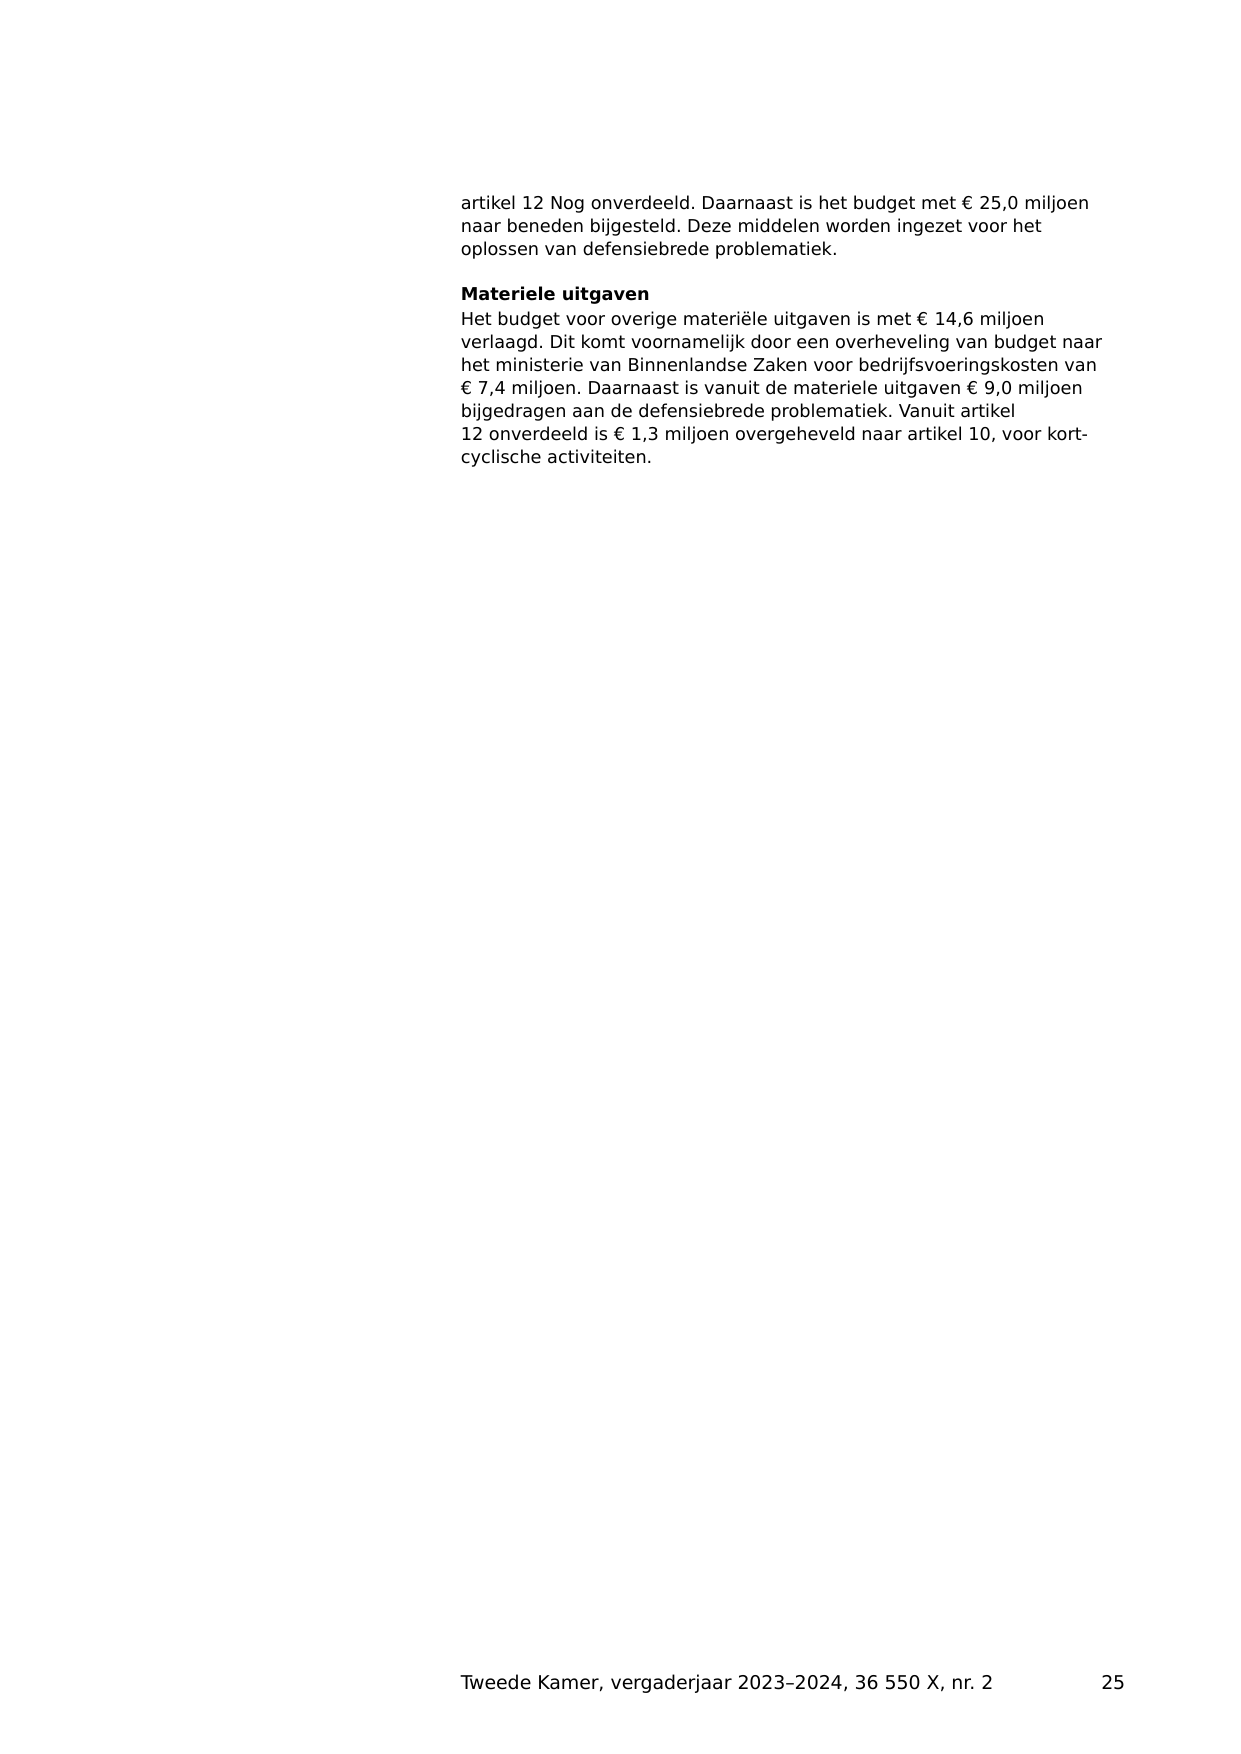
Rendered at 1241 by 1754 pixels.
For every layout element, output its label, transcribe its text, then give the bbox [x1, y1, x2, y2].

text artikel 12 Nog onverdeeld. Daarnaast is het budget met € 25,0 miljoen naar beneden bijgesteld. Deze middelen worden ingezet voor het oplossen van defensiebrede problematiek. [461, 191, 1125, 259]
text Materiele uitgaven [461, 282, 1125, 305]
text Het budget voor overige materiële uitgaven is met € 14,6 miljoen verlaagd. Dit komt voornamelijk door een overheveling van budget naar het ministerie van Binnenlandse Zaken voor bedrijfsvoeringskosten van € 7,4 miljoen. Daarnaast is vanuit de materiele uitgaven € 9,0 miljoen bijgedragen aan de defensiebrede problematiek. Vanuit artikel 12 onverdeeld is € 1,3 miljoen overgeheveld naar artikel 10, voor kort-cyclische activiteiten. [461, 307, 1125, 468]
